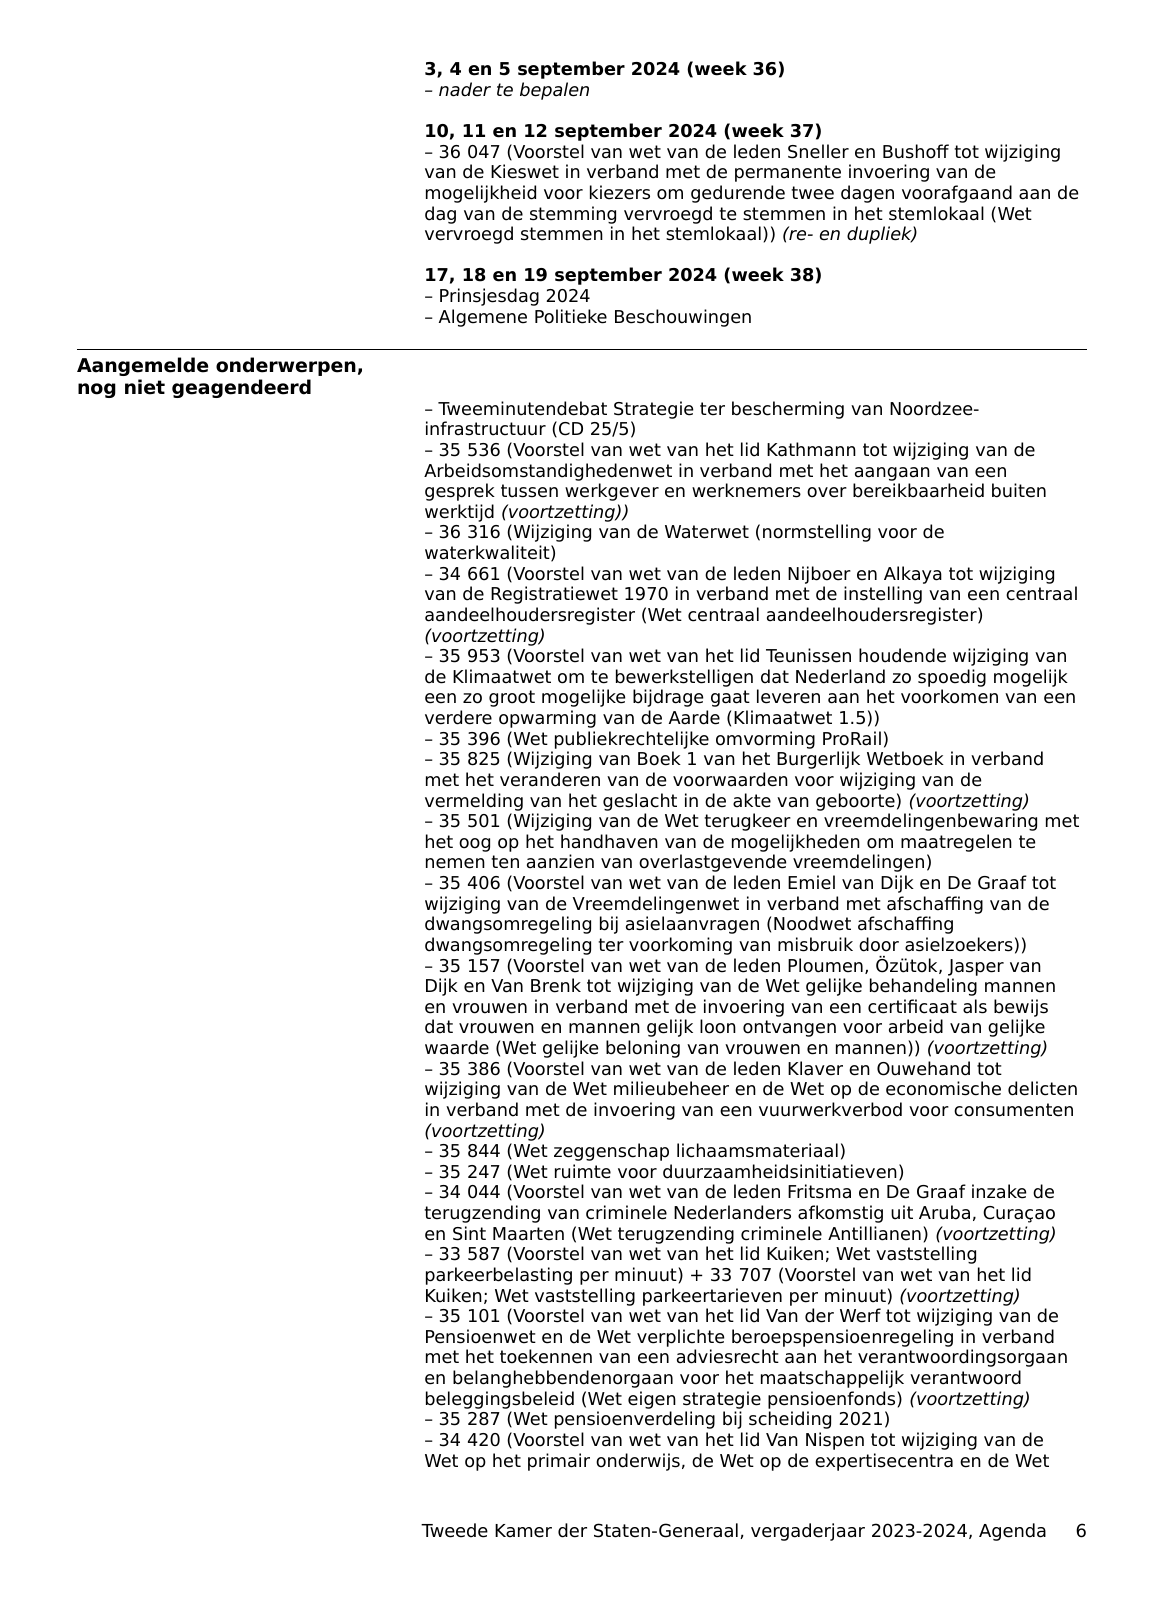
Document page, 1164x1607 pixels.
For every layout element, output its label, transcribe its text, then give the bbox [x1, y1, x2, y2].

table_cell [401, 80, 418, 100]
table_cell – 35 386 (Voorstel van wet van de leden Klaver en Ouwehand tot wijziging van de Wet milieubeheer en de Wet op de economische delicten in verband met de invoering van een vuurwerkverbod voor consumenten (voortzetting) [418, 1059, 1087, 1141]
table_cell [401, 811, 418, 873]
table_cell [77, 523, 401, 564]
table_cell [418, 245, 1087, 265]
table_cell [77, 1244, 401, 1306]
table_cell – 35 247 (Wet ruimte voor duurzaamheidsinitiatieven) [418, 1162, 1087, 1182]
table_cell [401, 142, 418, 245]
table_cell – 34 044 (Voorstel van wet van de leden Fritsma en De Graaf inzake de terugzending van criminele Nederlanders afkomstig uit Aruba, Curaçao en Sint Maarten (Wet terugzending criminele Antillianen) (voortzetting) [418, 1183, 1087, 1244]
table_cell [401, 1162, 418, 1182]
table_cell [77, 1183, 401, 1244]
table_cell – 35 536 (Voorstel van wet van het lid Kathmann tot wijziging van de Arbeidsomstandighedenwet in verband met het aangaan van een gesprek tussen werkgever en werknemers over bereikbaarheid buiten werktijd (voortzetting)) [418, 440, 1087, 522]
table_cell – Algemene Politieke Beschouwingen [418, 307, 1087, 327]
table_cell [401, 1409, 418, 1430]
table_cell – 34 661 (Voorstel van wet van de leden Nijboer en Alkaya tot wijziging van de Registratiewet 1970 in verband met de instelling van een centraal aandeelhoudersregister (Wet centraal aandeelhoudersregister) (voortzetting) [418, 564, 1087, 646]
table_cell [77, 1306, 401, 1409]
table_cell [401, 1306, 418, 1409]
table_cell [401, 523, 418, 564]
table_cell – 35 953 (Voorstel van wet van het lid Teunissen houdende wijziging van de Klimaatwet om te bewerkstelligen dat Nederland zo spoedig mogelijk een zo groot mogelijke bijdrage gaat leveren aan het voorkomen van een verdere opwarming van de Aarde (Klimaatwet 1.5)) [418, 646, 1087, 729]
table_cell [77, 811, 401, 873]
table_header Aangemelde onderwerpen, nog niet geagendeerd [77, 350, 401, 399]
table_cell [77, 142, 401, 245]
table_cell [418, 100, 1087, 121]
table_cell [401, 1183, 418, 1244]
table_cell [401, 399, 418, 440]
table_cell [401, 440, 418, 522]
table_cell [401, 564, 418, 646]
table_cell [77, 564, 401, 646]
table_cell [401, 307, 418, 327]
table_cell – 36 047 (Voorstel van wet van de leden Sneller en Bushoff tot wijziging van de Kieswet in verband met de permanente invoering van de mogelijkheid voor kiezers om gedurende twee dagen voorafgaand aan de dag van de stemming vervroegd te stemmen in het stemlokaal (Wet vervroegd stemmen in het stemlokaal)) (re- en dupliek) [418, 142, 1087, 245]
table_cell [77, 1409, 401, 1430]
table_cell [401, 59, 418, 80]
table_cell – Tweeminutendebat Strategie ter bescherming van Noordzee-infrastructuur (CD 25/5) [418, 399, 1087, 440]
table_cell [77, 307, 401, 327]
table_cell [401, 956, 418, 1059]
table_cell [77, 1059, 401, 1141]
table_cell [401, 286, 418, 307]
table_cell – 36 316 (Wijziging van de Waterwet (normstelling voor de waterkwaliteit) [418, 523, 1087, 564]
table_cell – 35 157 (Voorstel van wet van de leden Ploumen, Özütok, Jasper van Dijk en Van Brenk tot wijziging van de Wet gelijke behandeling mannen en vrouwen in verband met de invoering van een certificaat als bewijs dat vrouwen en mannen gelijk loon ontvangen voor arbeid van gelijke waarde (Wet gelijke beloning van vrouwen en mannen)) (voortzetting) [418, 956, 1087, 1059]
table_cell [401, 749, 418, 811]
table_cell – 34 420 (Voorstel van wet van het lid Van Nispen tot wijziging van de Wet op het primair onderwijs, de Wet op de expertisecentra en de Wet [418, 1430, 1087, 1471]
table_cell [401, 1141, 418, 1162]
table_cell 17, 18 en 19 september 2024 (week 38) [418, 265, 1087, 286]
table_cell [77, 956, 401, 1059]
table_cell – 35 406 (Voorstel van wet van de leden Emiel van Dijk en De Graaf tot wijziging van de Vreemdelingenwet in verband met afschaffing van de dwangsomregeling bij asielaanvragen (Noodwet afschaffing dwangsomregeling ter voorkoming van misbruik door asielzoekers)) [418, 873, 1087, 956]
table_cell [77, 749, 401, 811]
table_cell [77, 399, 401, 440]
table_cell – 35 844 (Wet zeggenschap lichaamsmateriaal) [418, 1141, 1087, 1162]
table_cell [77, 1141, 401, 1162]
table_cell [401, 1430, 418, 1471]
table_cell – nader te bepalen [418, 80, 1087, 100]
table_cell – 35 287 (Wet pensioenverdeling bij scheiding 2021) [418, 1409, 1087, 1430]
table_cell [401, 265, 418, 286]
table_cell [401, 1244, 418, 1306]
table_cell – 33 587 (Voorstel van wet van het lid Kuiken; Wet vaststelling parkeerbelasting per minuut) + 33 707 (Voorstel van wet van het lid Kuiken; Wet vaststelling parkeertarieven per minuut) (voortzetting) [418, 1244, 1087, 1306]
table_header [418, 350, 1087, 399]
table_cell [401, 100, 418, 121]
table_cell 10, 11 en 12 september 2024 (week 37) [418, 121, 1087, 142]
table_cell [77, 100, 401, 121]
table_cell [401, 1059, 418, 1141]
table_cell [77, 646, 401, 729]
table_cell [401, 245, 418, 265]
table_cell – Prinsjesdag 2024 [418, 286, 1087, 307]
table_cell [77, 59, 401, 80]
table_cell – 35 396 (Wet publiekrechtelijke omvorming ProRail) [418, 729, 1087, 749]
table_cell [77, 286, 401, 307]
table_cell [77, 245, 401, 265]
table_cell – 35 825 (Wijziging van Boek 1 van het Burgerlijk Wetboek in verband met het veranderen van de voorwaarden voor wijziging van de vermelding van het geslacht in de akte van geboorte) (voortzetting) [418, 749, 1087, 811]
table_cell – 35 101 (Voorstel van wet van het lid Van der Werf tot wijziging van de Pensioenwet en de Wet verplichte beroepspensioenregeling in verband met het toekennen van een adviesrecht aan het verantwoordingsorgaan en belanghebbendenorgaan voor het maatschappelijk verantwoord beleggingsbeleid (Wet eigen strategie pensioenfonds) (voortzetting) [418, 1306, 1087, 1409]
table_cell [77, 80, 401, 100]
table_header [401, 350, 418, 399]
table_cell [77, 121, 401, 142]
table_cell [77, 873, 401, 956]
table_cell 3, 4 en 5 september 2024 (week 36) [418, 59, 1087, 80]
table_cell [401, 729, 418, 749]
table_cell – 35 501 (Wijziging van de Wet terugkeer en vreemdelingenbewaring met het oog op het handhaven van de mogelijkheden om maatregelen te nemen ten aanzien van overlastgevende vreemdelingen) [418, 811, 1087, 873]
table_cell [401, 121, 418, 142]
table_cell [77, 1430, 401, 1471]
table_cell [77, 1162, 401, 1182]
table_cell [401, 646, 418, 729]
table_cell [77, 440, 401, 522]
table_cell [77, 265, 401, 286]
table_cell [401, 873, 418, 956]
table_cell [77, 729, 401, 749]
